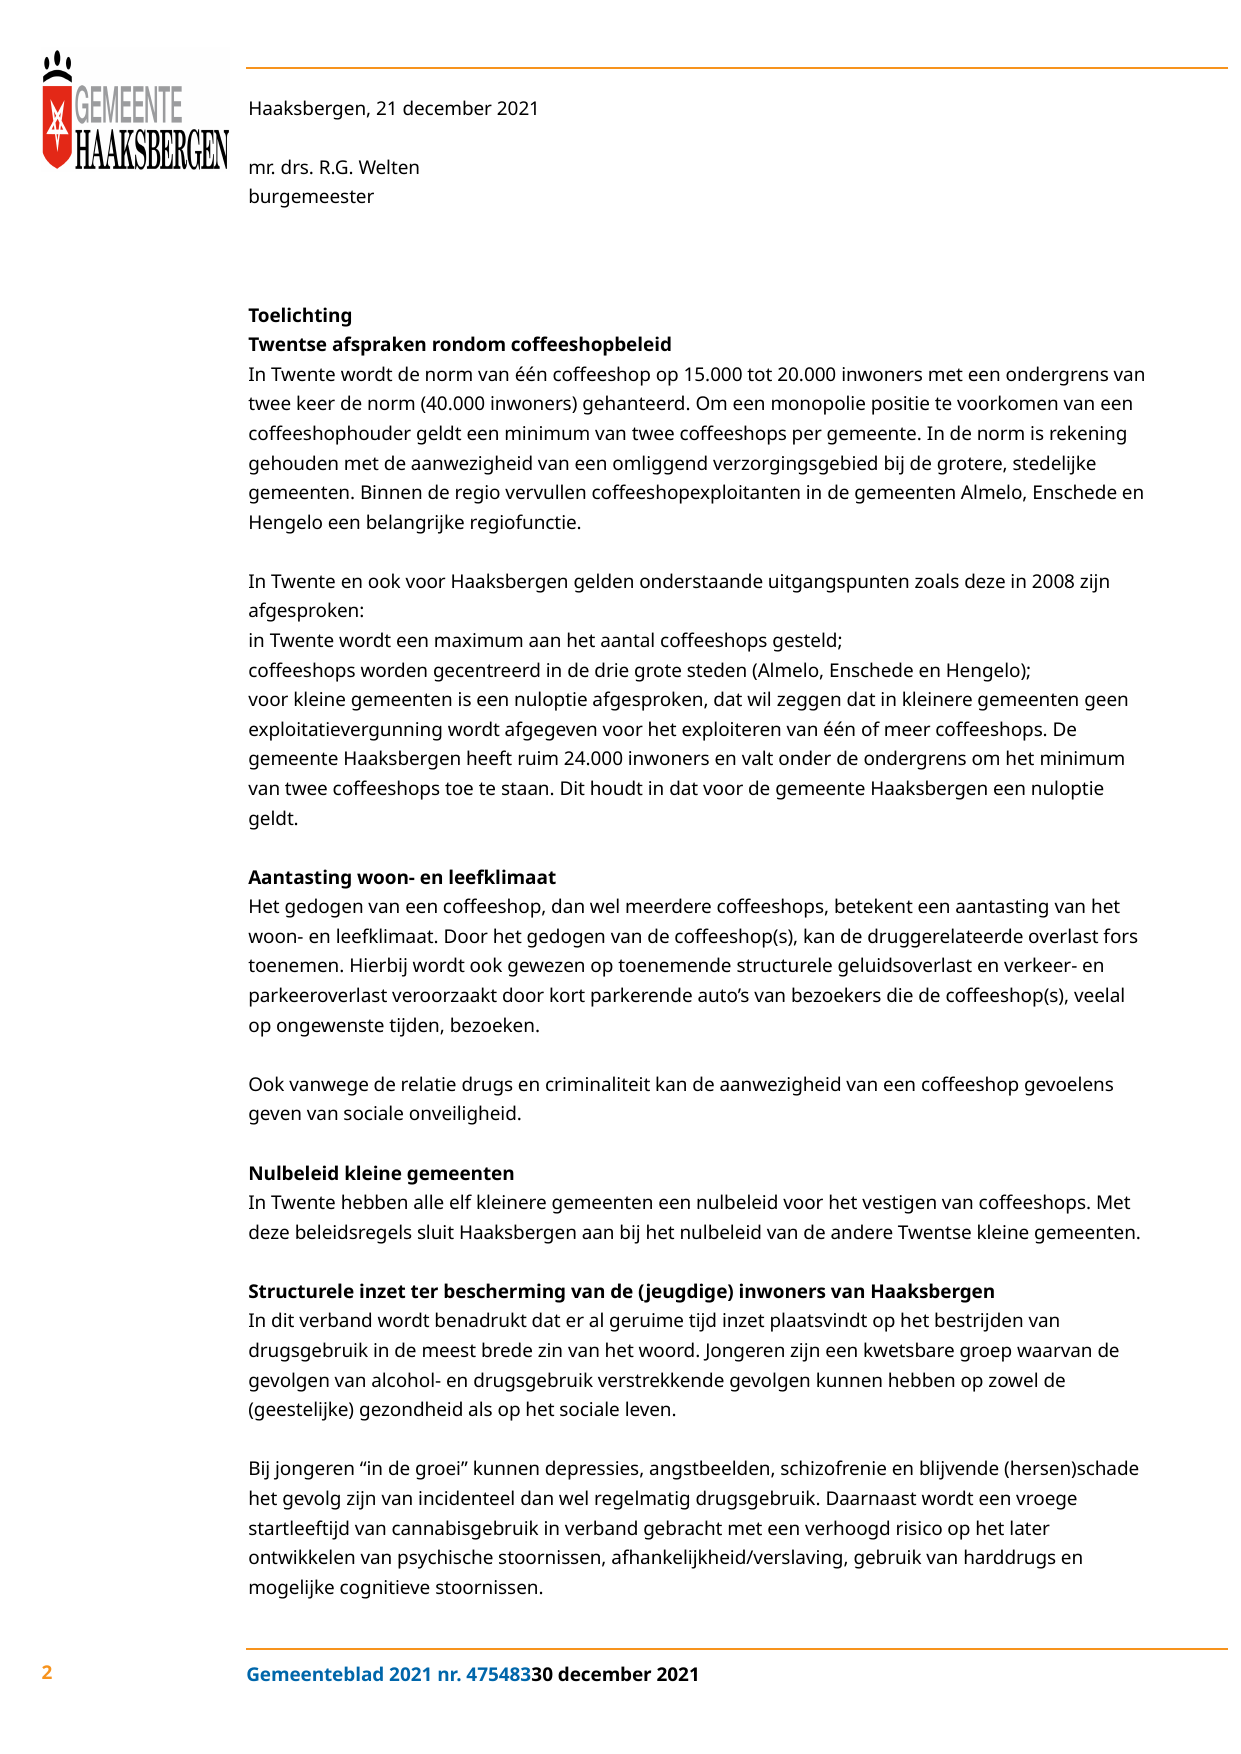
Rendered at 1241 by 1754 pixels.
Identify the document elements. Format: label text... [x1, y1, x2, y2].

text In dit verband wordt benadrukt dat er al geruime tijd inzet plaatsvindt op het bestrijden van drugsgebruik in de meest brede zin van het woord. Jongeren zijn een kwetsbare groep waarvan de gevolgen van alcohol- en drugsgebruik verstrekkende gevolgen kunnen hebben op zowel de (geestelijke) gezondheid als op het sociale leven. [248, 1308, 1152, 1422]
text Twentse afspraken rondom coffeeshopbeleid [248, 331, 1152, 357]
text Nulbeleid kleine gemeenten [248, 1160, 1152, 1186]
text voor kleine gemeenten is een nuloptie afgesproken, dat wil zeggen dat in kleinere gemeenten geen exploitatievergunning wordt afgegeven voor het exploiteren van één of meer coffeeshops. De gemeente Haaksbergen heeft ruim 24.000 inwoners en valt onder de ondergrens om het minimum van twee coffeeshops toe te staan. Dit houdt in dat voor de gemeente Haaksbergen een nuloptie geldt. [248, 686, 1152, 831]
text burgemeester [248, 183, 1152, 209]
text coffeeshops worden gecentreerd in de drie grote steden (Almelo, Enschede en Hengelo); [248, 657, 1152, 683]
text Het gedogen van een coffeeshop, dan wel meerdere coffeeshops, betekent een aantasting van het woon- en leefklimaat. Door het gedogen van de coffeeshop(s), kan de druggerelateerde overlast fors toenemen. Hierbij wordt ook gewezen op toenemende structurele geluidsoverlast en verkeer- en parkeeroverlast veroorzaakt door kort parkerende auto’s van bezoekers die de coffeeshop(s), veelal op ongewenste tijden, bezoeken. [248, 893, 1152, 1038]
text mr. drs. R.G. Welten [248, 154, 1152, 180]
text in Twente wordt een maximum aan het aantal coffeeshops gesteld; [248, 627, 1152, 653]
text Toelichting [248, 302, 1152, 328]
text In Twente wordt de norm van één coffeeshop op 15.000 tot 20.000 inwoners met een ondergrens van twee keer de norm (40.000 inwoners) gehanteerd. Om een monopolie positie te voorkomen van een coffeeshophouder geldt een minimum van twee coffeeshops per gemeente. In de norm is rekening gehouden met de aanwezigheid van een omliggend verzorgingsgebied bij de grotere, stedelijke gemeenten. Binnen de regio vervullen coffeeshopexploitanten in de gemeenten Almelo, Enschede en Hengelo een belangrijke regiofunctie. [248, 361, 1152, 535]
text Aantasting woon- en leefklimaat [248, 864, 1152, 890]
text Haaksbergen, 21 december 2021 [248, 95, 1152, 121]
picture [41, 47, 231, 172]
text Bij jongeren “in de groei” kunnen depressies, angstbeelden, schizofrenie en blijvende (hersen)schade het gevolg zijn van incidenteel dan wel regelmatig drugsgebruik. Daarnaast wordt een vroege startleeftijd van cannabisgebruik in verband gebracht met een verhoogd risico op het later ontwikkelen van psychische stoornissen, afhankelijkheid/verslaving, gebruik van harddrugs en mogelijke cognitieve stoornissen. [248, 1456, 1152, 1600]
text In Twente en ook voor Haaksbergen gelden onderstaande uitgangspunten zoals deze in 2008 zijn afgesproken: [248, 568, 1152, 623]
text In Twente hebben alle elf kleinere gemeenten een nulbeleid voor het vestigen van coffeeshops. Met deze beleidsregels sluit Haaksbergen aan bij het nulbeleid van de andere Twentse kleine gemeenten. [248, 1189, 1152, 1245]
text Structurele inzet ter bescherming van de (jeugdige) inwoners van Haaksbergen [248, 1278, 1152, 1304]
text Ook vanwege de relatie drugs en criminaliteit kan de aanwezigheid van een coffeeshop gevoelens geven van sociale onveiligheid. [248, 1071, 1152, 1126]
